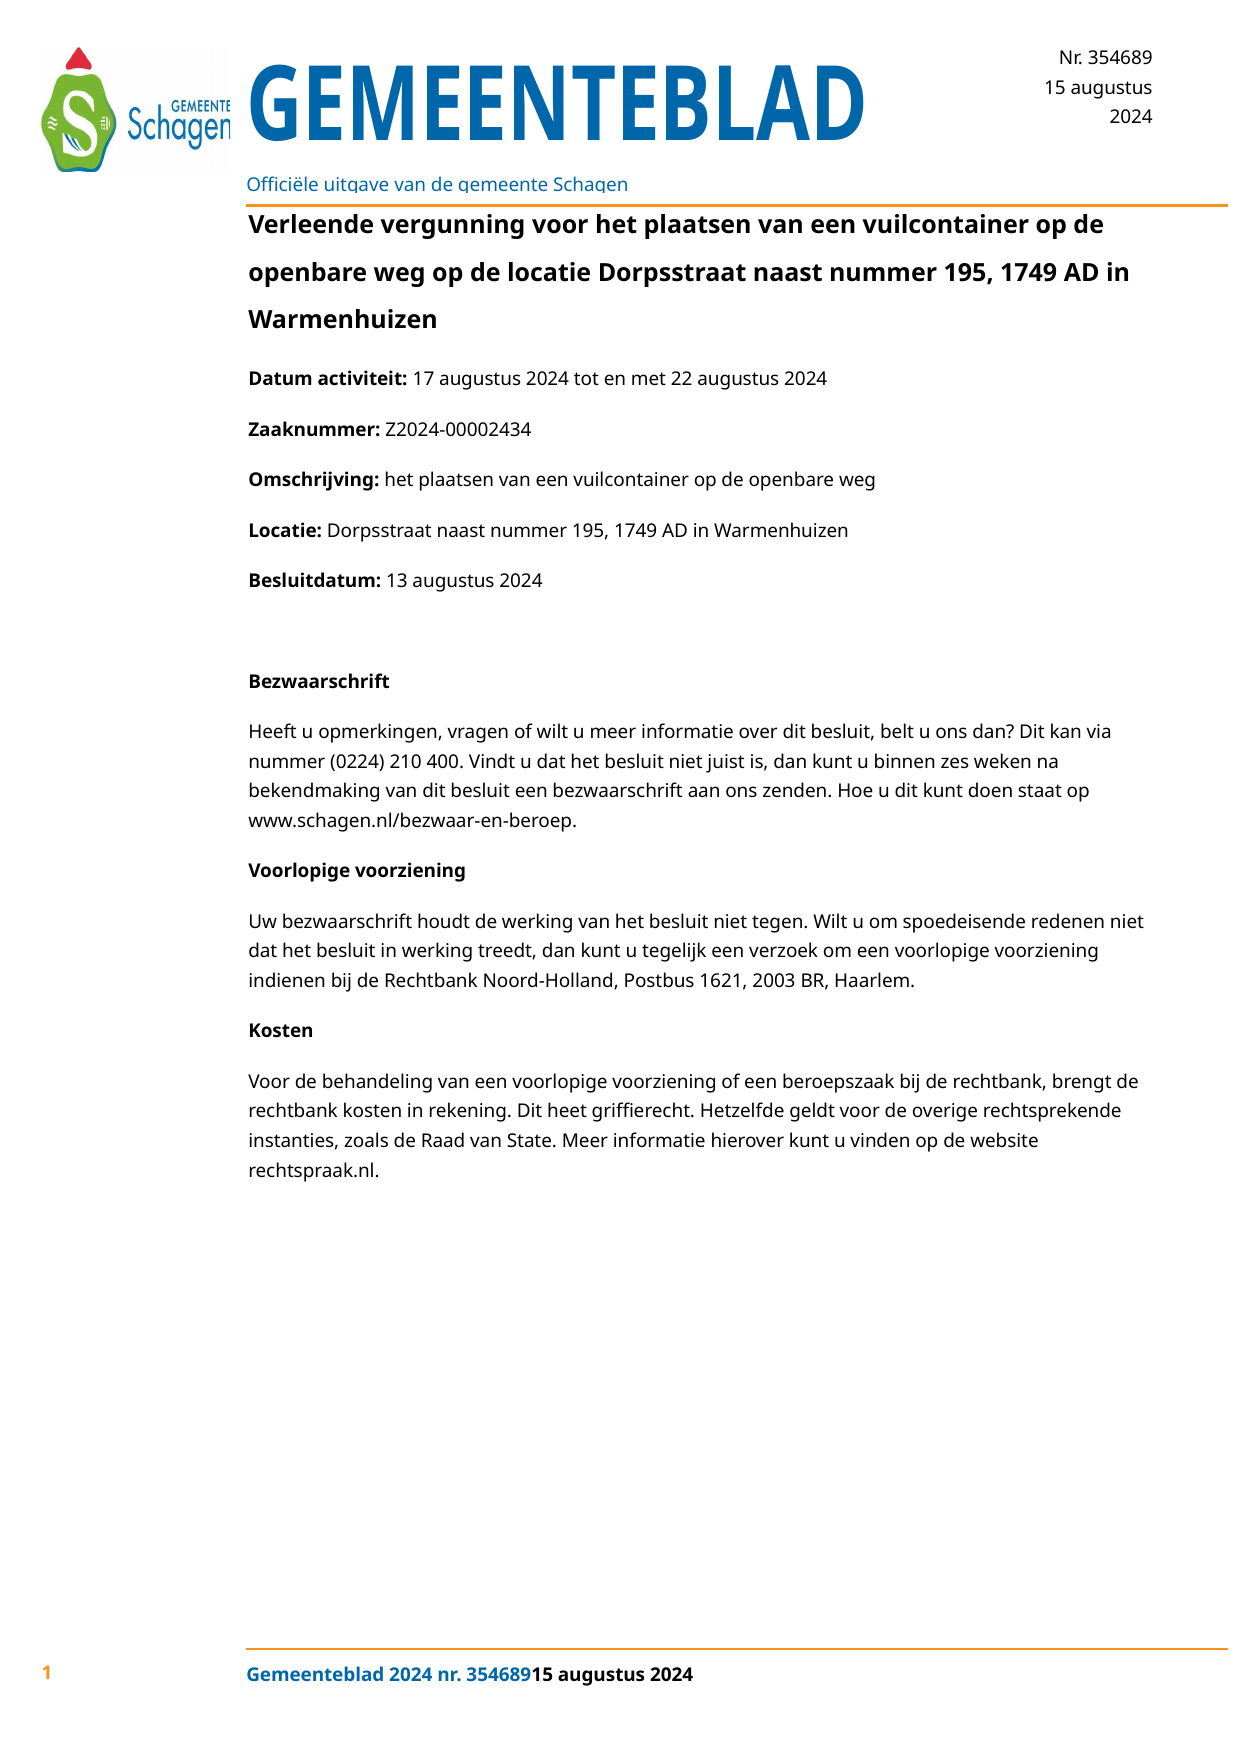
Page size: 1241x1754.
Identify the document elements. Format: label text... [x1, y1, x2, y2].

text Voor de behandeling van een voorlopige voorziening of een beroepszaak bij de rechtbank, brengt de rechtbank kosten in rekening. Dit heet griffierecht. Hetzelfde geldt voor de overige rechtsprekende instanties, zoals de Raad van State. Meer informatie hierover kunt u vinden op de website rechtspraak.nl. [248, 1068, 1152, 1182]
text Locatie: Dorpsstraat naast nummer 195, 1749 AD in Warmenhuizen [248, 517, 1152, 542]
text Besluitdatum: 13 augustus 2024 [248, 567, 1152, 593]
text Omschrijving: het plaatsen van een vuilcontainer op de openbare weg [248, 466, 1152, 492]
text Datum activiteit: 17 augustus 2024 tot en met 22 augustus 2024 [248, 366, 1152, 391]
text Uw bezwaarschrift houdt de werking van het besluit niet tegen. Wilt u om spoedeisende redenen niet dat het besluit in werking treedt, dan kunt u tegelijk een verzoek om een voorlopige voorziening indienen bij de Rechtbank Noord-Holland, Postbus 1621, 2003 BR, Haarlem. [248, 908, 1152, 993]
text Heeft u opmerkingen, vragen of wilt u meer informatie over dit besluit, belt u ons dan? Dit kan via nummer (0224) 210 400. Vindt u dat het besluit niet juist is, dan kunt u binnen zes weken na bekendmaking van dit besluit een bezwaarschrift aan ons zenden. Hoe u dit kunt doen staat op www.schagen.nl/bezwaar-en-beroep. [248, 718, 1152, 833]
text Verleende vergunning voor het plaatsen van een vuilcontainer op de openbare weg op de locatie Dorpsstraat naast nummer 195, 1749 AD in Warmenhuizen [248, 207, 1152, 336]
picture [41, 47, 231, 172]
text Voorlopige voorziening [248, 858, 1152, 883]
text Bezwaarschrift [248, 668, 1152, 694]
text Zaaknummer: Z2024-00002434 [248, 416, 1152, 442]
text Kosten [248, 1018, 1152, 1043]
